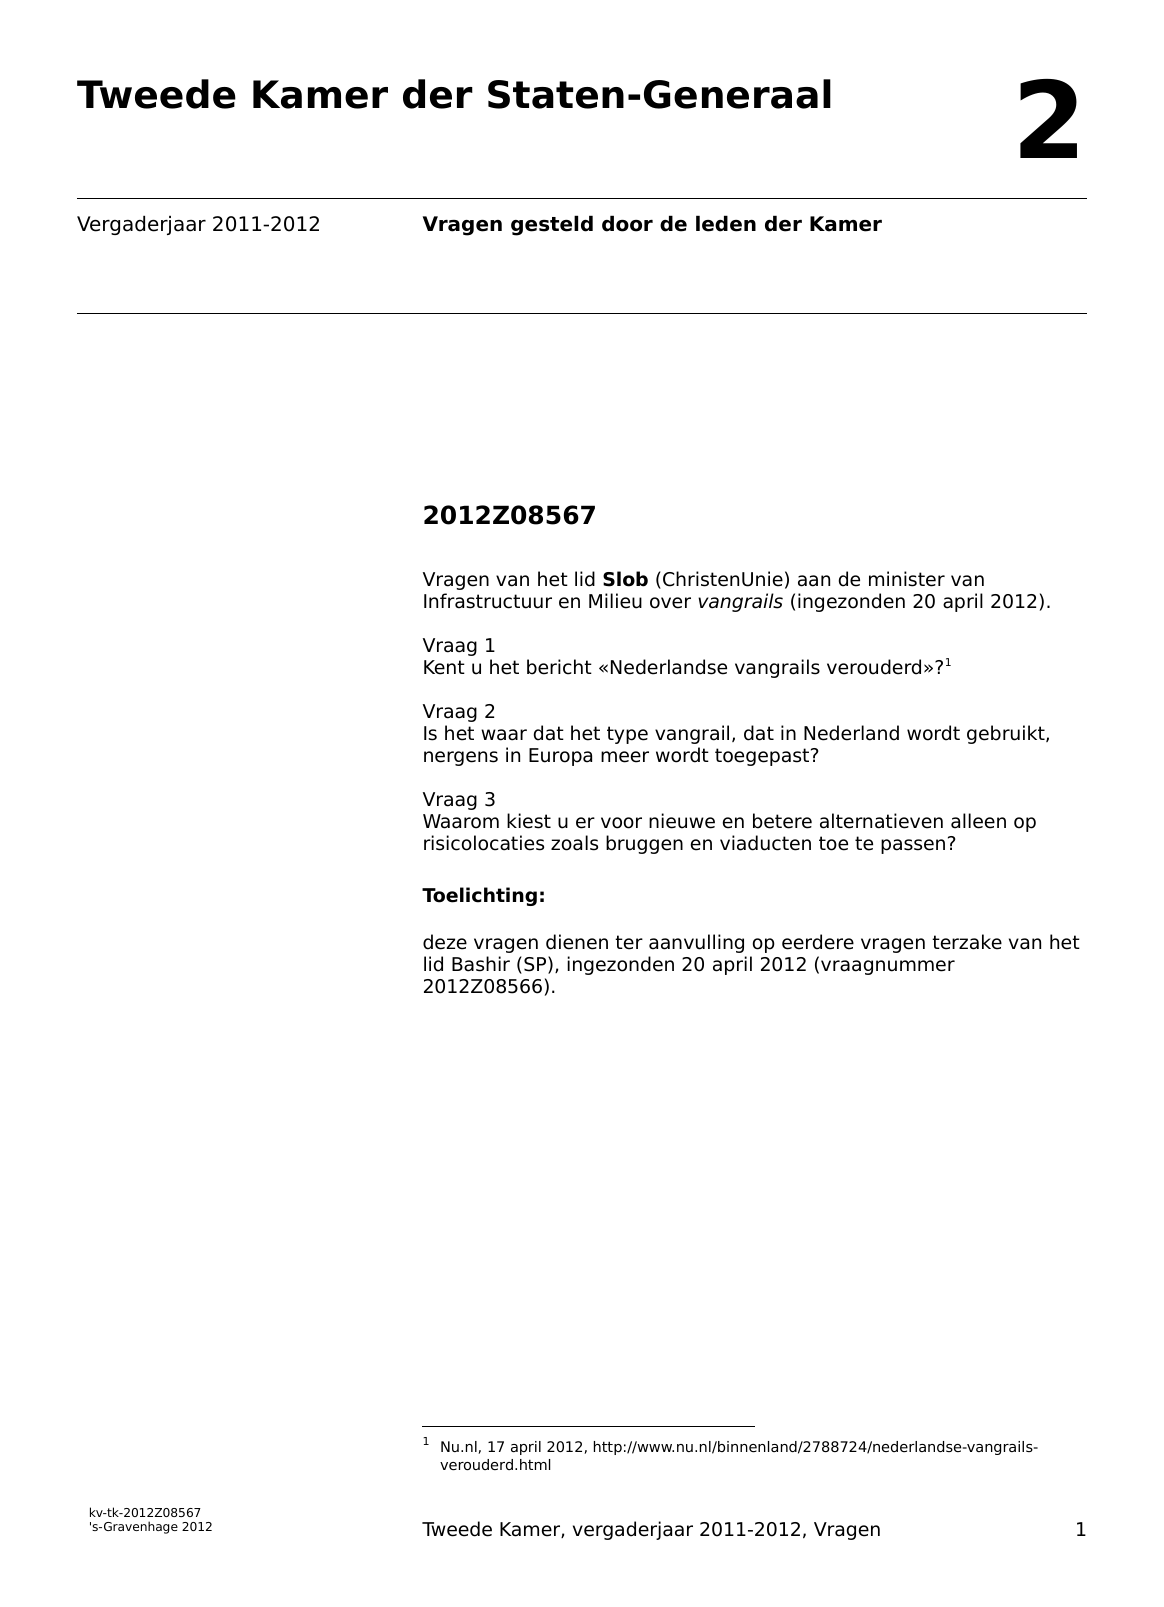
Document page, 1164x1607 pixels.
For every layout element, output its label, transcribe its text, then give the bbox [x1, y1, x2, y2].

text Vraag 3 [422, 789, 1087, 811]
table_header Tweede Kamer der Staten-Generaal [77, 59, 886, 198]
text Vragen van het lid Slob (ChristenUnie) aan de minister van Infrastructuur en Milieu over vangrails (ingezonden 20 april 2012). [422, 569, 1087, 613]
text deze vragen dienen ter aanvulling op eerdere vragen terzake van het lid Bashir (SP), ingezonden 20 april 2012 (vraagnummer 2012Z08566). [422, 932, 1087, 998]
text Kent u het bericht «Nederlandse vangrails verouderd»? [422, 657, 1087, 679]
text Vraag 2 [422, 701, 1087, 723]
table_header 2 [886, 59, 1087, 198]
text Waarom kiest u er voor nieuwe en betere alternatieven alleen op risicolocaties zoals bruggen en viaducten toe te passen? [422, 811, 1087, 855]
text kv-tk-2012Z08567 [88, 1506, 323, 1520]
text Nu.nl, 17 april 2012, http://www.nu.nl/binnenland/2788724/nederlandse-vangrails-verouderd.html [422, 1435, 1087, 1474]
subtitle Toelichting: [422, 885, 1087, 907]
text Vraag 1 [422, 635, 1087, 657]
text 's-Gravenhage 2012 [88, 1520, 323, 1534]
table_cell Vragen gesteld door de leden der Kamer [422, 199, 1087, 313]
table_cell Vergaderjaar 2011-2012 [77, 199, 422, 313]
text Is het waar dat het type vangrail, dat in Nederland wordt gebruikt, nergens in Europa meer wordt toegepast? [422, 723, 1087, 767]
text 2012Z08567 [422, 501, 1087, 531]
